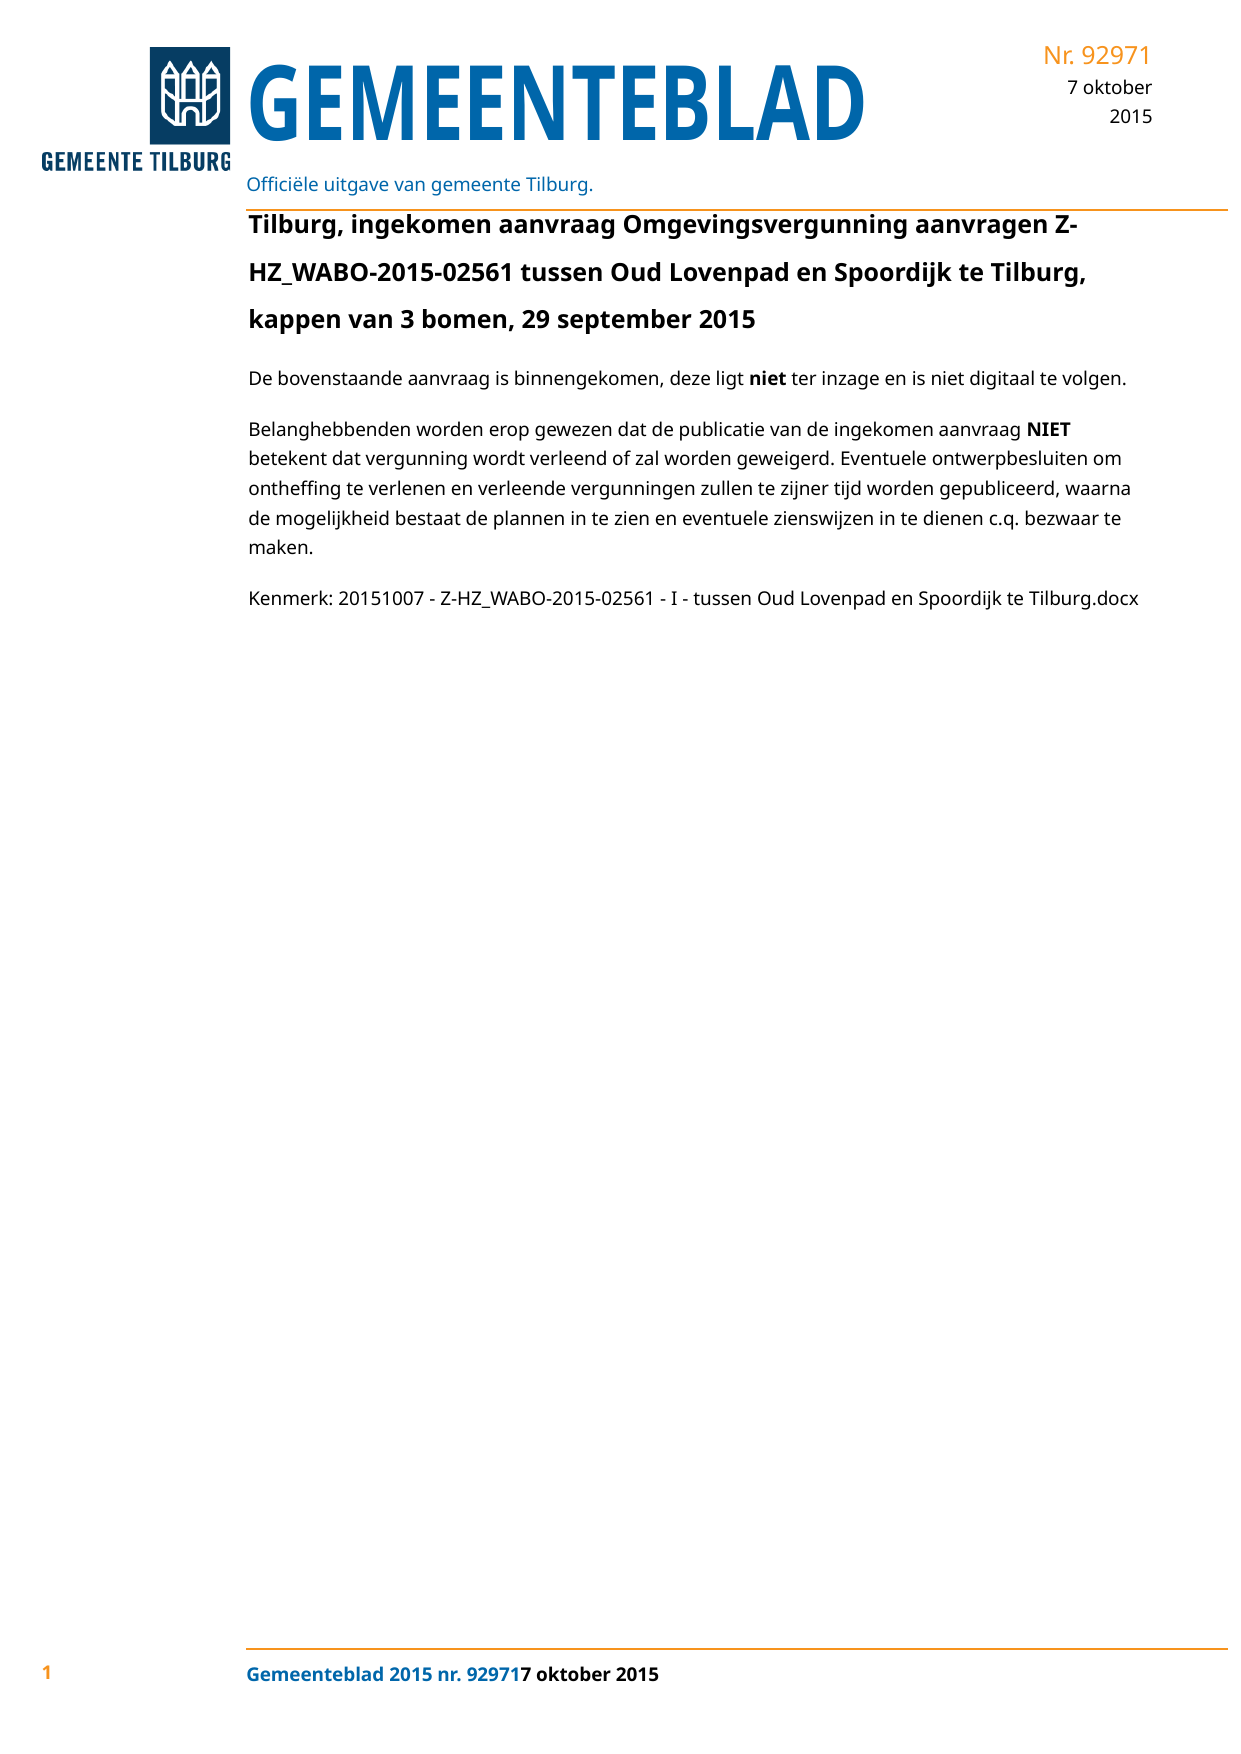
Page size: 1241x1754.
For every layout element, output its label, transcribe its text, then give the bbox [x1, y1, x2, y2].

text Belanghebbenden worden erop gewezen dat de publicatie van de ingekomen aanvraag NIET betekent dat vergunning wordt verleend of zal worden geweigerd. Eventuele ontwerpbesluiten om ontheffing te verlenen en verleende vergunningen zullen te zijner tijd worden gepubliceerd, waarna de mogelijkheid bestaat de plannen in te zien en eventuele zienswijzen in te dienen c.q. bezwaar te maken. [248, 416, 1152, 560]
picture [41, 47, 231, 172]
text Tilburg, ingekomen aanvraag Omgevingsvergunning aanvragen Z-HZ_WABO-2015-02561 tussen Oud Lovenpad en Spoordijk te Tilburg, kappen van 3 bomen, 29 september 2015 [248, 211, 1152, 336]
text Kenmerk: 20151007 - Z-HZ_WABO-2015-02561 - I - tussen Oud Lovenpad en Spoordijk te Tilburg.docx [248, 585, 1152, 610]
text De bovenstaande aanvraag is binnengekomen, deze ligt niet ter inzage en is niet digitaal te volgen. [248, 366, 1152, 391]
